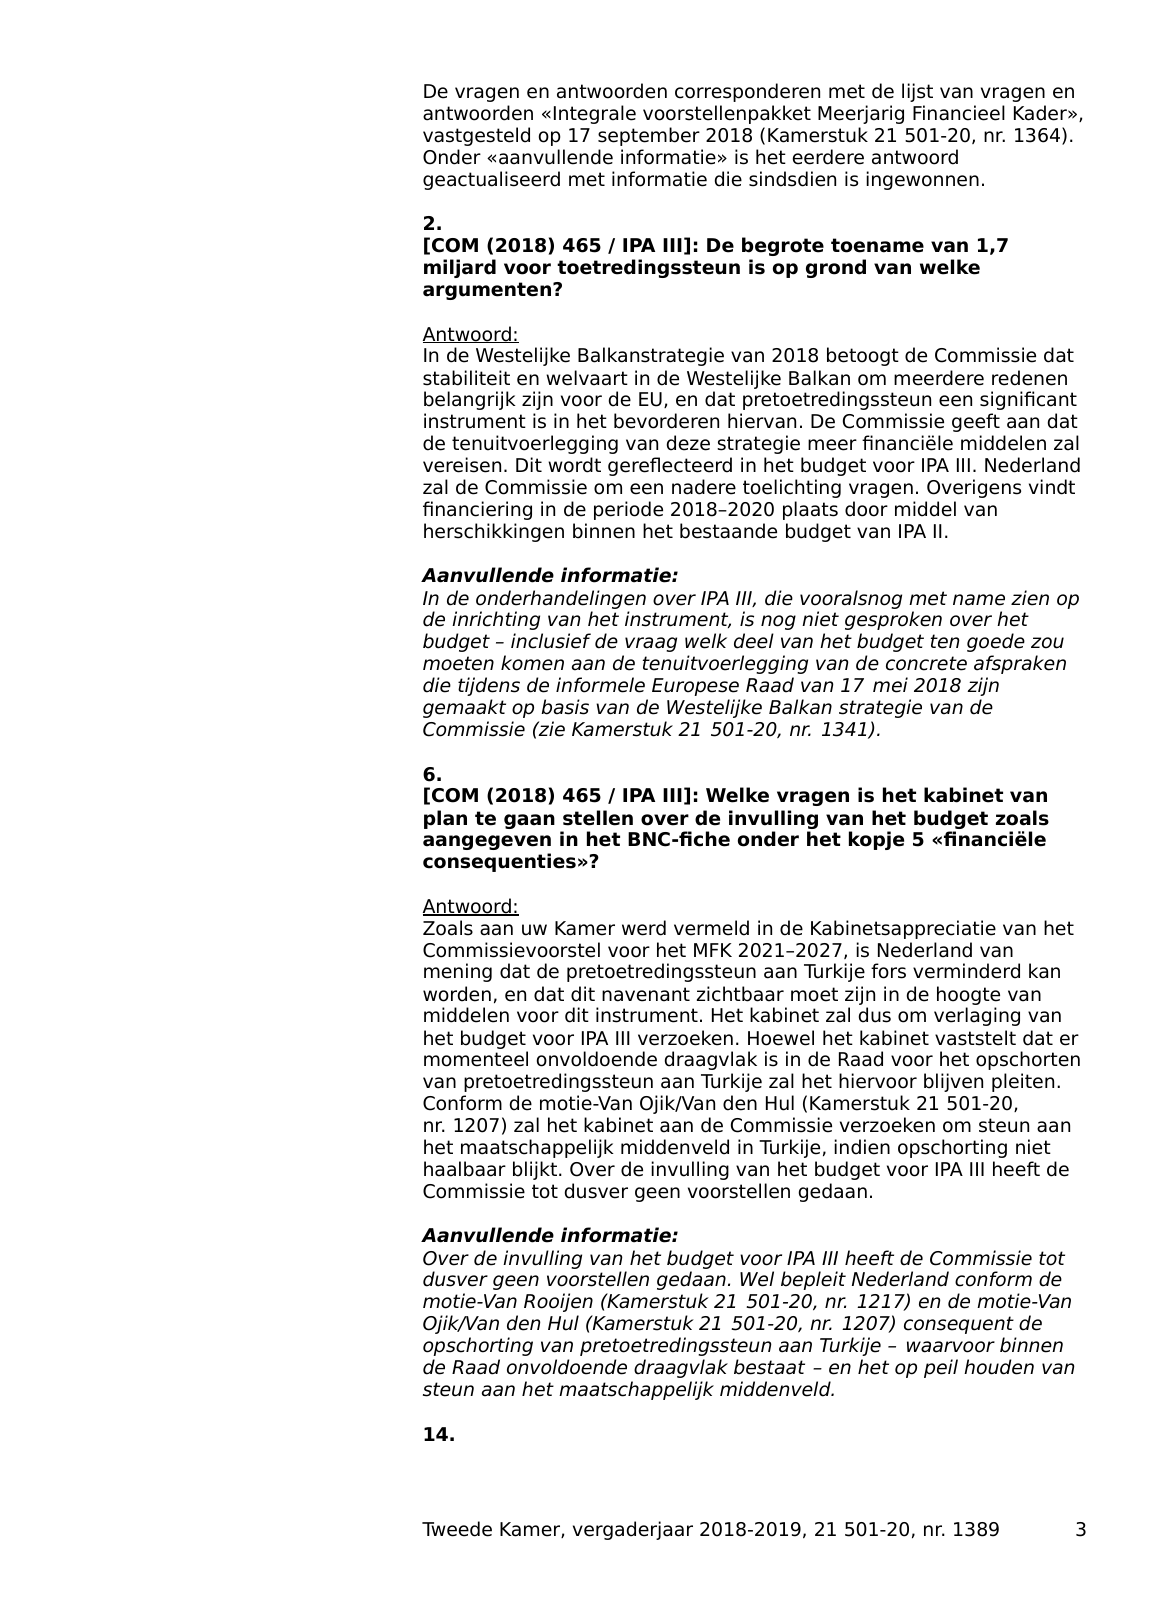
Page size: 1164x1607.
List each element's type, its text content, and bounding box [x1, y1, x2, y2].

text Antwoord: [422, 323, 1087, 345]
text Aanvullende informatie: [422, 565, 1087, 587]
text De vragen en antwoorden corresponderen met de lijst van vragen en antwoorden «Integrale voorstellenpakket Meerjarig Financieel Kader», vastgesteld op 17 september 2018 (Kamerstuk 21 501-20, nr. 1364). Onder «aanvullende informatie» is het eerdere antwoord geactualiseerd met informatie die sindsdien is ingewonnen. [422, 81, 1087, 191]
text Aanvullende informatie: [422, 1225, 1087, 1247]
text 14. [422, 1423, 1087, 1445]
text In de onderhandelingen over IPA III, die vooralsnog met name zien op de inrichting van het instrument, is nog niet gesproken over het budget – inclusief de vraag welk deel van het budget ten goede zou moeten komen aan de tenuitvoerlegging van de concrete afspraken die tijdens de informele Europese Raad van 17 mei 2018 zijn gemaakt op basis van de Westelijke Balkan strategie van de Commissie (zie Kamerstuk 21 501-20, nr. 1341). [422, 587, 1087, 741]
text Conform de motie-Van Ojik/Van den Hul (Kamerstuk 21 501-20, nr. 1207) zal het kabinet aan de Commissie verzoeken om steun aan het maatschappelijk middenveld in Turkije, indien opschorting niet haalbaar blijkt. Over de invulling van het budget voor IPA III heeft de Commissie tot dusver geen voorstellen gedaan. [422, 1093, 1087, 1203]
text Zoals aan uw Kamer werd vermeld in de Kabinetsappreciatie van het Commissievoorstel voor het MFK 2021–2027, is Nederland van mening dat de pretoetredingssteun aan Turkije fors verminderd kan worden, en dat dit navenant zichtbaar moet zijn in de hoogte van middelen voor dit instrument. Het kabinet zal dus om verlaging van het budget voor IPA III verzoeken. Hoewel het kabinet vaststelt dat er momenteel onvoldoende draagvlak is in de Raad voor het opschorten van pretoetredingssteun aan Turkije zal het hiervoor blijven pleiten. [422, 917, 1087, 1093]
text 6. [422, 763, 1087, 785]
text [COM (2018) 465 / IPA III]: De begrote toename van 1,7 miljard voor toetredingssteun is op grond van welke argumenten? [422, 235, 1087, 301]
text In de Westelijke Balkanstrategie van 2018 betoogt de Commissie dat stabiliteit en welvaart in de Westelijke Balkan om meerdere redenen belangrijk zijn voor de EU, en dat pretoetredingssteun een significant instrument is in het bevorderen hiervan. De Commissie geeft aan dat de tenuitvoerlegging van deze strategie meer financiële middelen zal vereisen. Dit wordt gereflecteerd in het budget voor IPA III. Nederland zal de Commissie om een nadere toelichting vragen. Overigens vindt financiering in de periode 2018–2020 plaats door middel van herschikkingen binnen het bestaande budget van IPA II. [422, 345, 1087, 543]
text Over de invulling van het budget voor IPA III heeft de Commissie tot dusver geen voorstellen gedaan. Wel bepleit Nederland conform de motie-Van Rooijen (Kamerstuk 21 501-20, nr. 1217) en de motie-Van Ojik/Van den Hul (Kamerstuk 21 501-20, nr. 1207) consequent de opschorting van pretoetredingssteun aan Turkije – waarvoor binnen de Raad onvoldoende draagvlak bestaat – en het op peil houden van steun aan het maatschappelijk middenveld. [422, 1247, 1087, 1401]
text Antwoord: [422, 896, 1087, 917]
text 2. [422, 213, 1087, 235]
text [COM (2018) 465 / IPA III]: Welke vragen is het kabinet van plan te gaan stellen over de invulling van het budget zoals aangegeven in het BNC-fiche onder het kopje 5 «financiële consequenties»? [422, 785, 1087, 873]
